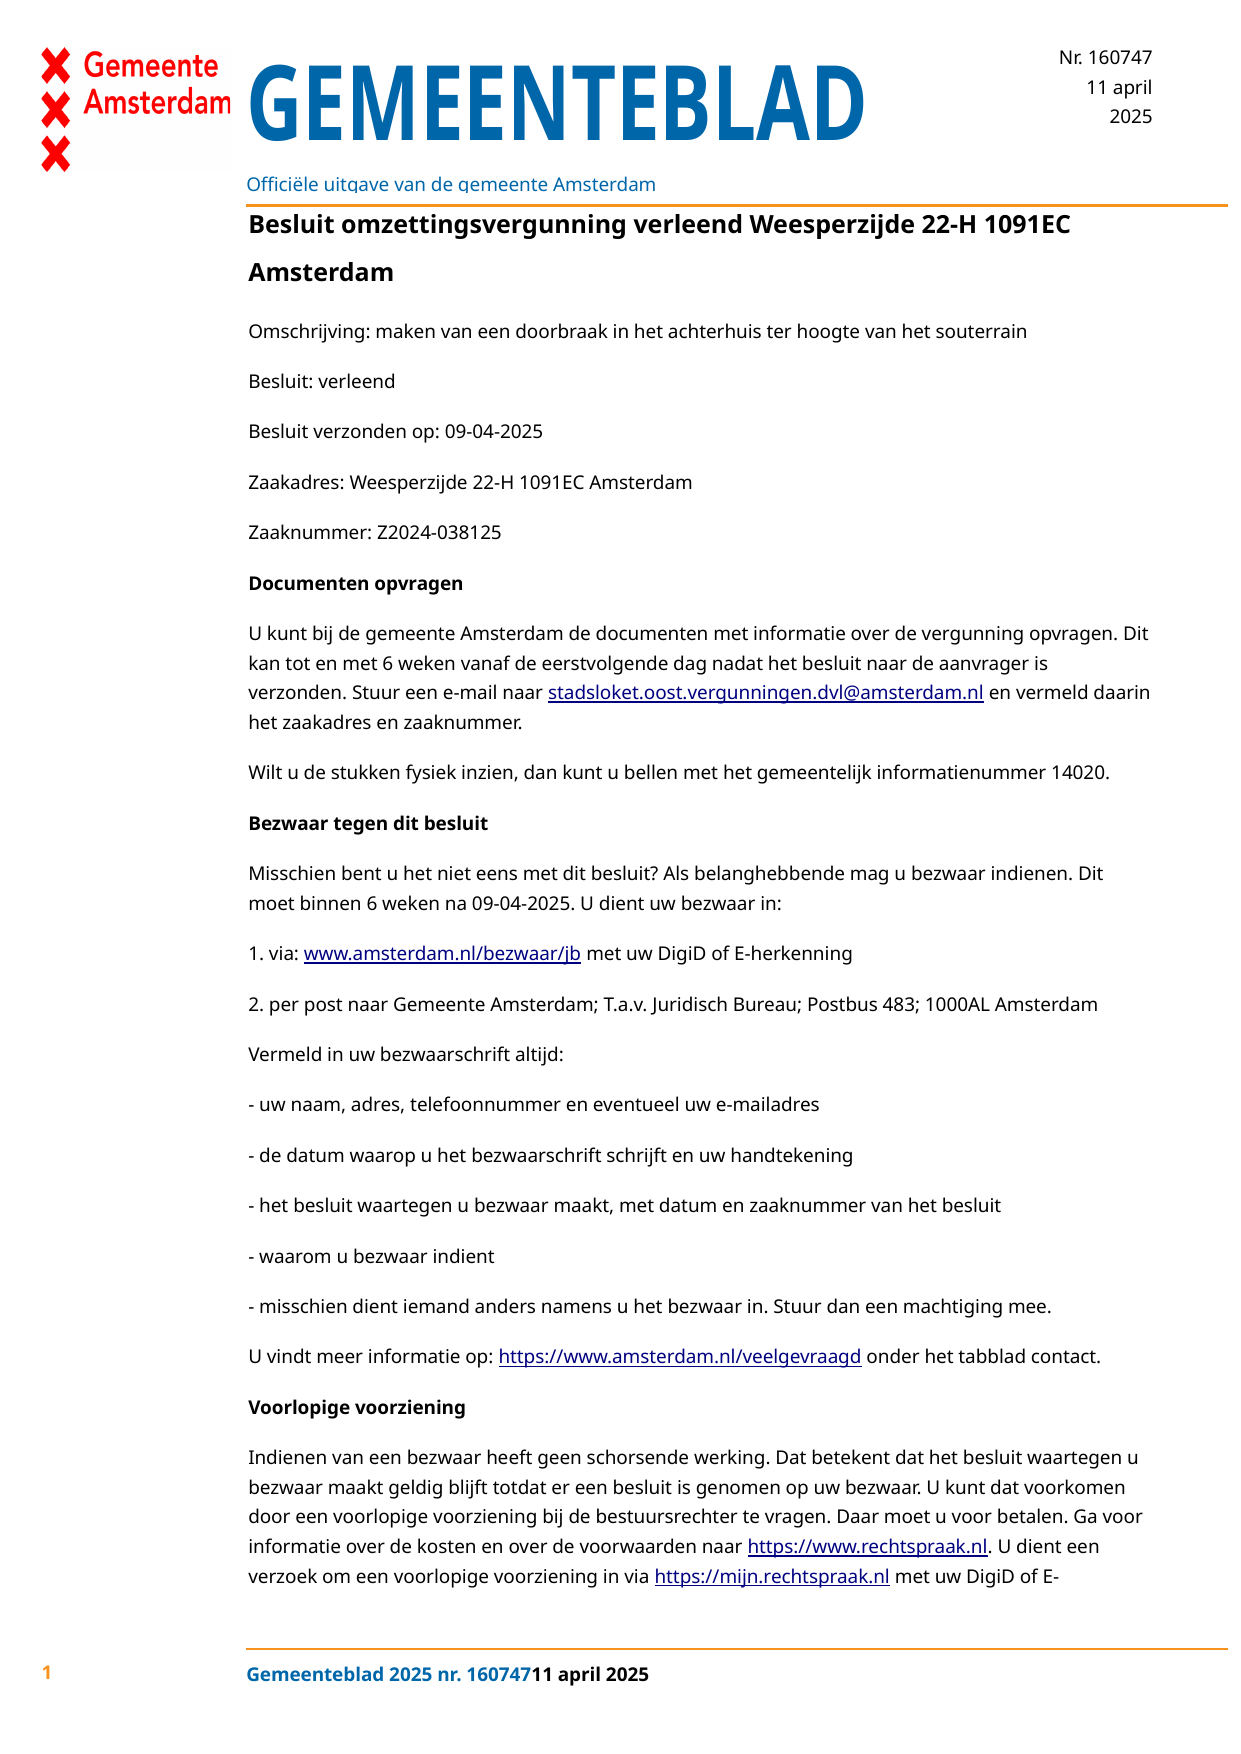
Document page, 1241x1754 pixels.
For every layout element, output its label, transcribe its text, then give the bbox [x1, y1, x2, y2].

text U vindt meer informatie op: https://www.amsterdam.nl/veelgevraagd onder het tabblad contact. [248, 1344, 1152, 1369]
text - misschien dient iemand anders namens u het bezwaar in. Stuur dan een machtiging mee. [248, 1293, 1152, 1319]
text 2. per post naar Gemeente Amsterdam; T.a.v. Juridisch Bureau; Postbus 483; 1000AL Amsterdam [248, 991, 1152, 1017]
text - de datum waarop u het bezwaarschrift schrijft en uw handtekening [248, 1142, 1152, 1168]
text Bezwaar tegen dit besluit [248, 810, 1152, 836]
text Zaakadres: Weesperzijde 22-H 1091EC Amsterdam [248, 469, 1152, 495]
text U kunt bij de gemeente Amsterdam de documenten met informatie over de vergunning opvragen. Dit kan tot en met 6 weken vanaf de eerstvolgende dag nadat het besluit naar de aanvrager is verzonden. Stuur een e-mail naar stadsloket.oost.vergunningen.dvl@amsterdam.nl en vermeld daarin het zaakadres en zaaknummer. [248, 620, 1152, 735]
text Voorlopige voorziening [248, 1394, 1152, 1420]
text Vermeld in uw bezwaarschrift altijd: [248, 1041, 1152, 1067]
text - uw naam, adres, telefoonnummer en eventueel uw e-mailadres [248, 1092, 1152, 1117]
picture [41, 47, 231, 172]
text Besluit omzettingsvergunning verleend Weesperzijde 22-H 1091EC Amsterdam [248, 207, 1152, 288]
text Omschrijving: maken van een doorbraak in het achterhuis ter hoogte van het souterrain [248, 318, 1152, 344]
text Indienen van een bezwaar heeft geen schorsende werking. Dat betekent dat het besluit waartegen u bezwaar maakt geldig blijft totdat er een besluit is genomen op uw bezwaar. U kunt dat voorkomen door een voorlopige voorziening bij de bestuursrechter te vragen. Daar moet u voor betalen. Ga voor informatie over de kosten en over de voorwaarden naar https://www.rechtspraak.nl. U dient een verzoek om een voorlopige voorziening in via https://mijn.rechtspraak.nl met uw DigiD of E- [248, 1444, 1152, 1589]
text Wilt u de stukken fysiek inzien, dan kunt u bellen met het gemeentelijk informatienummer 14020. [248, 759, 1152, 785]
text Zaaknummer: Z2024-038125 [248, 519, 1152, 545]
text Besluit verzonden op: 09-04-2025 [248, 419, 1152, 444]
text Besluit: verleend [248, 368, 1152, 394]
text - het besluit waartegen u bezwaar maakt, met datum en zaaknummer van het besluit [248, 1192, 1152, 1218]
text Documenten opvragen [248, 570, 1152, 596]
text Misschien bent u het niet eens met dit besluit? Als belanghebbende mag u bezwaar indienen. Dit moet binnen 6 weken na 09-04-2025. U dient uw bezwaar in: [248, 860, 1152, 916]
text - waarom u bezwaar indient [248, 1243, 1152, 1269]
text 1. via: www.amsterdam.nl/bezwaar/jb met uw DigiD of E-herkenning [248, 940, 1152, 966]
